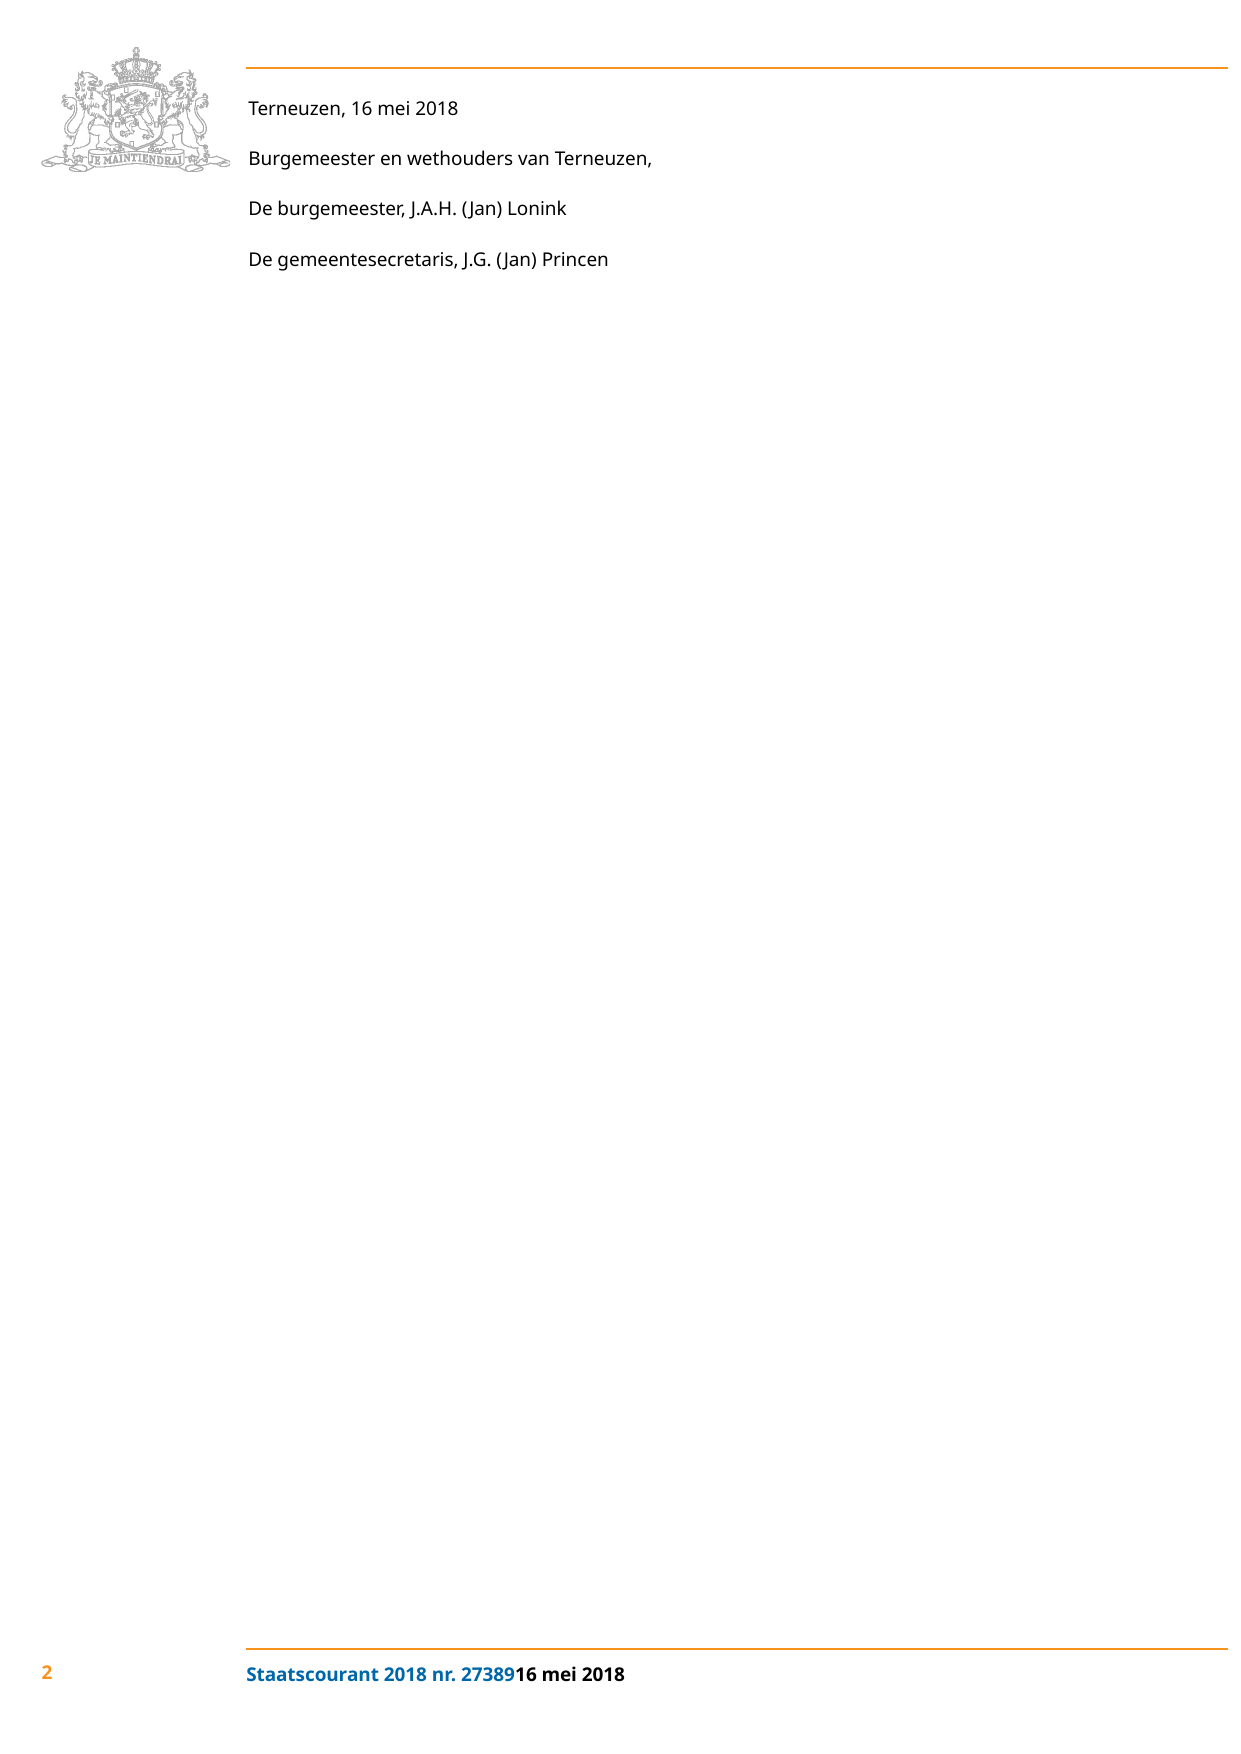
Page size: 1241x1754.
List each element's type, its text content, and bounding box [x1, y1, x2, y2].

text Terneuzen, 16 mei 2018 [248, 95, 1152, 121]
picture [41, 47, 231, 172]
text Burgemeester en wethouders van Terneuzen, [248, 145, 1152, 171]
text De burgemeester, J.A.H. (Jan) Lonink [248, 196, 1152, 221]
text De gemeentesecretaris, J.G. (Jan) Princen [248, 246, 1152, 272]
